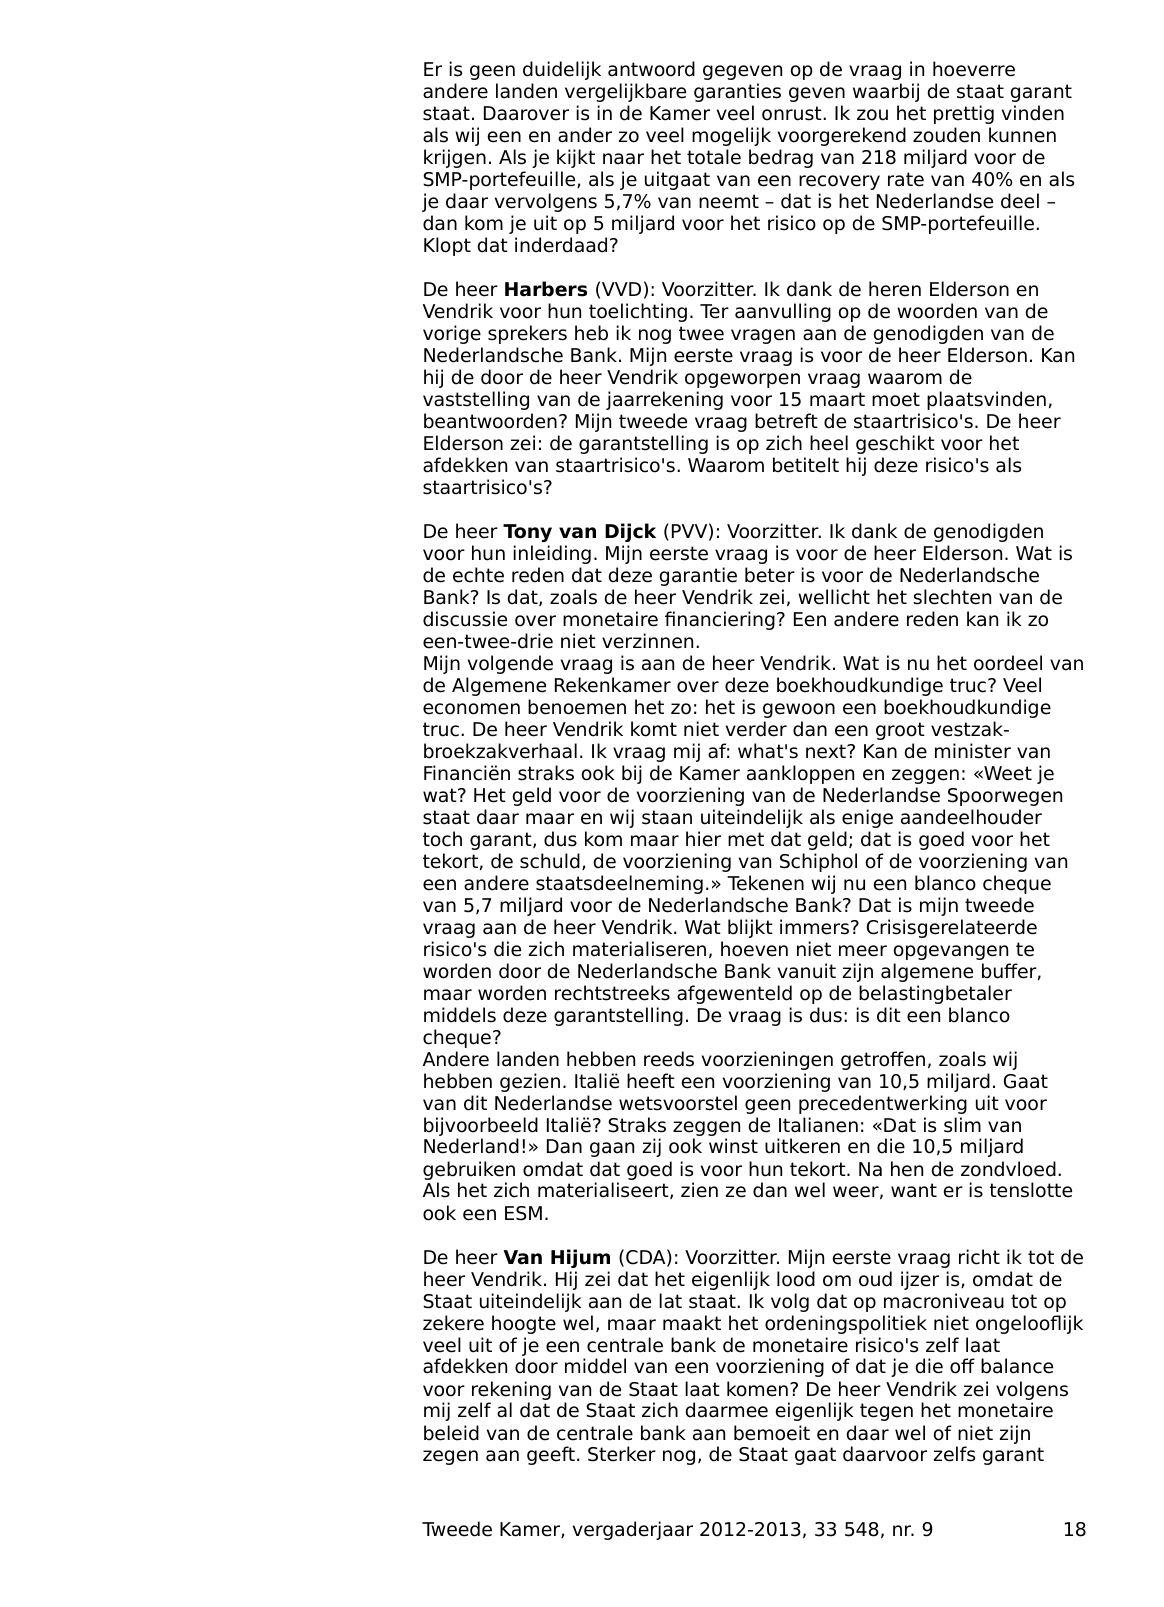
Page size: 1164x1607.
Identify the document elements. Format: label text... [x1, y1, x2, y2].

text De heer Tony van Dijck (PVV): Voorzitter. Ik dank de genodigden voor hun inleiding. Mijn eerste vraag is voor de heer Elderson. Wat is de echte reden dat deze garantie beter is voor de Nederlandsche Bank? Is dat, zoals de heer Vendrik zei, wellicht het slechten van de discussie over monetaire financiering? Een andere reden kan ik zo een-twee-drie niet verzinnen. [422, 521, 1087, 653]
text Mijn volgende vraag is aan de heer Vendrik. Wat is nu het oordeel van de Algemene Rekenkamer over deze boekhoudkundige truc? Veel economen benoemen het zo: het is gewoon een boekhoudkundige truc. De heer Vendrik komt niet verder dan een groot vestzak-broekzakverhaal. Ik vraag mij af: what's next? Kan de minister van Financiën straks ook bij de Kamer aankloppen en zeggen: «Weet je wat? Het geld voor de voorziening van de Nederlandse Spoorwegen staat daar maar en wij staan uiteindelijk als enige aandeelhouder toch garant, dus kom maar hier met dat geld; dat is goed voor het tekort, de schuld, de voorziening van Schiphol of de voorziening van een andere staatsdeelneming.» Tekenen wij nu een blanco cheque van 5,7 miljard voor de Nederlandsche Bank? Dat is mijn tweede vraag aan de heer Vendrik. Wat blijkt immers? Crisisgerelateerde risico's die zich materialiseren, hoeven niet meer opgevangen te worden door de Nederlandsche Bank vanuit zijn algemene buffer, maar worden rechtstreeks afgewenteld op de belastingbetaler middels deze garantstelling. De vraag is dus: is dit een blanco cheque? [422, 653, 1087, 1048]
text De heer Van Hijum (CDA): Voorzitter. Mijn eerste vraag richt ik tot de heer Vendrik. Hij zei dat het eigenlijk lood om oud ijzer is, omdat de Staat uiteindelijk aan de lat staat. Ik volg dat op macroniveau tot op zekere hoogte wel, maar maakt het ordeningspolitiek niet ongelooflijk veel uit of je een centrale bank de monetaire risico's zelf laat afdekken door middel van een voorziening of dat je die off balance voor rekening van de Staat laat komen? De heer Vendrik zei volgens mij zelf al dat de Staat zich daarmee eigenlijk tegen het monetaire beleid van de centrale bank aan bemoeit en daar wel of niet zijn zegen aan geeft. Sterker nog, de Staat gaat daarvoor zelfs garant [422, 1247, 1087, 1466]
text De heer Harbers (VVD): Voorzitter. Ik dank de heren Elderson en Vendrik voor hun toelichting. Ter aanvulling op de woorden van de vorige sprekers heb ik nog twee vragen aan de genodigden van de Nederlandsche Bank. Mijn eerste vraag is voor de heer Elderson. Kan hij de door de heer Vendrik opgeworpen vraag waarom de vaststelling van de jaarrekening voor 15 maart moet plaatsvinden, beantwoorden? Mijn tweede vraag betreft de staartrisico's. De heer Elderson zei: de garantstelling is op zich heel geschikt voor het afdekken van staartrisico's. Waarom betitelt hij deze risico's als staartrisico's? [422, 279, 1087, 499]
text Er is geen duidelijk antwoord gegeven op de vraag in hoeverre andere landen vergelijkbare garanties geven waarbij de staat garant staat. Daarover is in de Kamer veel onrust. Ik zou het prettig vinden als wij een en ander zo veel mogelijk voorgerekend zouden kunnen krijgen. Als je kijkt naar het totale bedrag van 218 miljard voor de SMP-portefeuille, als je uitgaat van een recovery rate van 40% en als je daar vervolgens 5,7% van neemt – dat is het Nederlandse deel – dan kom je uit op 5 miljard voor het risico op de SMP-portefeuille. Klopt dat inderdaad? [422, 59, 1087, 257]
text Andere landen hebben reeds voorzieningen getroffen, zoals wij hebben gezien. Italië heeft een voorziening van 10,5 miljard. Gaat van dit Nederlandse wetsvoorstel geen precedentwerking uit voor bijvoorbeeld Italië? Straks zeggen de Italianen: «Dat is slim van Nederland!» Dan gaan zij ook winst uitkeren en die 10,5 miljard gebruiken omdat dat goed is voor hun tekort. Na hen de zondvloed. Als het zich materialiseert, zien ze dan wel weer, want er is tenslotte ook een ESM. [422, 1048, 1087, 1224]
